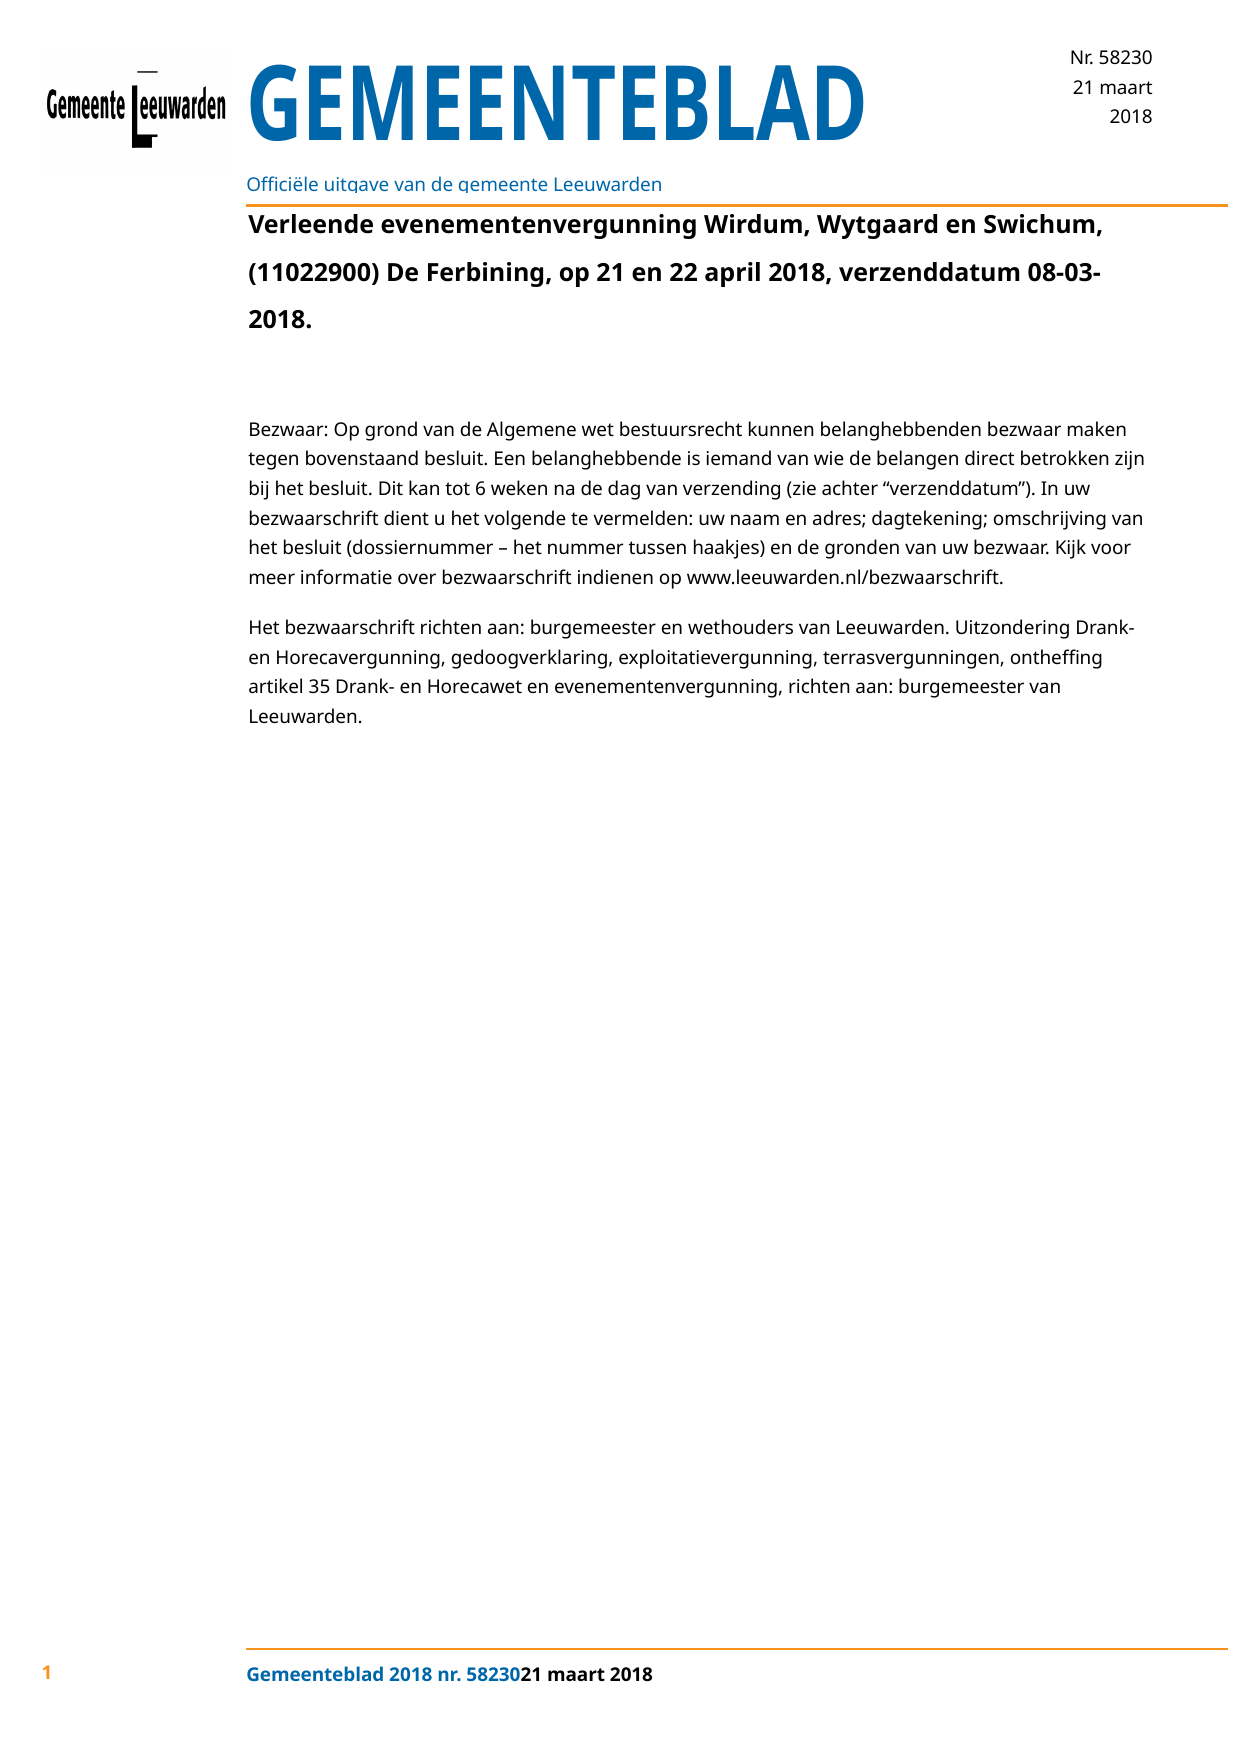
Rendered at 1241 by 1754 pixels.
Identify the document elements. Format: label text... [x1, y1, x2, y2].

text Verleende evenementenvergunning Wirdum, Wytgaard en Swichum, (11022900) De Ferbining, op 21 en 22 april 2018, verzenddatum 08-03-2018. [248, 207, 1152, 336]
picture [41, 47, 231, 172]
text Het bezwaarschrift richten aan: burgemeester en wethouders van Leeuwarden. Uitzondering Drank- en Horecavergunning, gedoogverklaring, exploitatievergunning, terrasvergunningen, ontheffing artikel 35 Drank- en Horecawet en evenementenvergunning, richten aan: burgemeester van Leeuwarden. [248, 614, 1152, 729]
text Bezwaar: Op grond van de Algemene wet bestuursrecht kunnen belanghebbenden bezwaar maken tegen bovenstaand besluit. Een belanghebbende is iemand van wie de belangen direct betrokken zijn bij het besluit. Dit kan tot 6 weken na de dag van verzending (zie achter “verzenddatum”). In uw bezwaarschrift dient u het volgende te vermelden: uw naam en adres; dagtekening; omschrijving van het besluit (dossiernummer – het nummer tussen haakjes) en de gronden van uw bezwaar. Kijk voor meer informatie over bezwaarschrift indienen op www.leeuwarden.nl/bezwaarschrift. [248, 416, 1152, 589]
